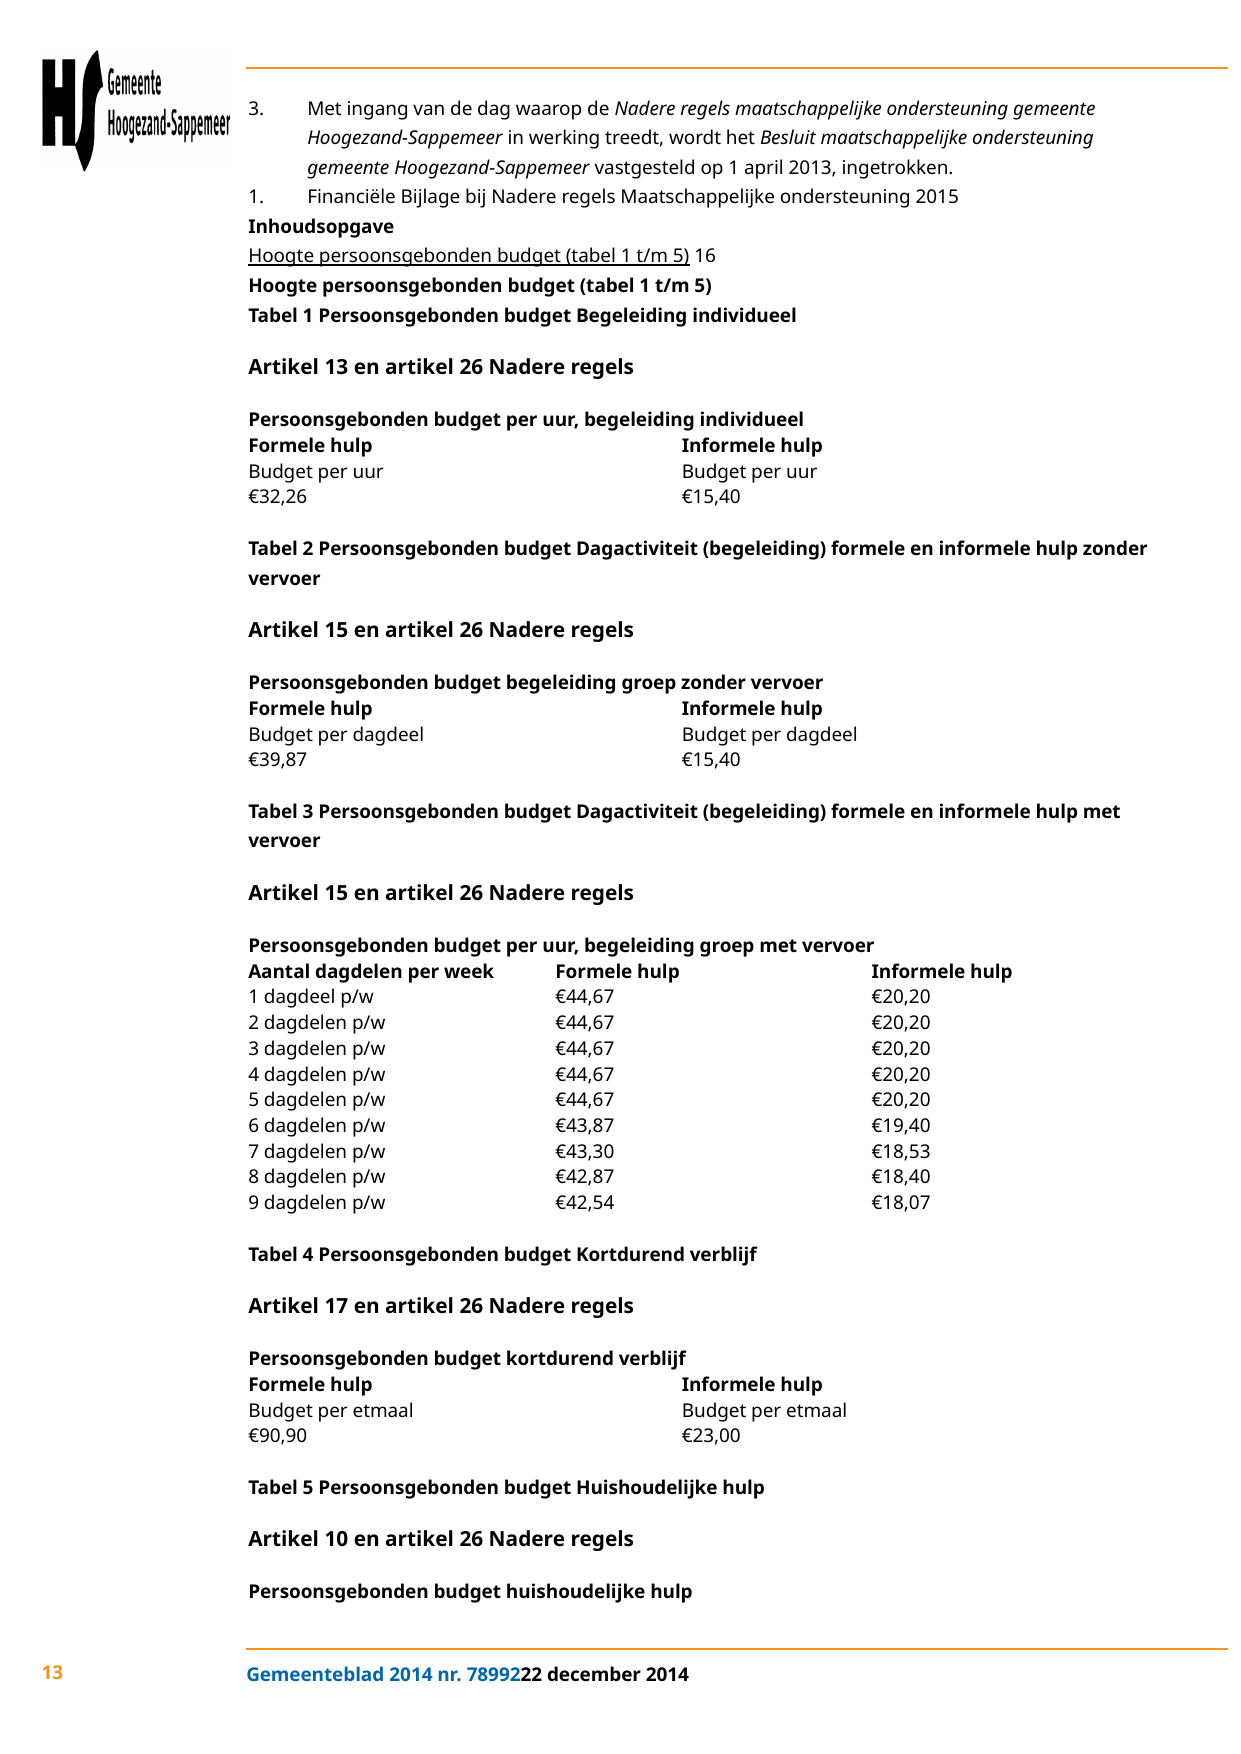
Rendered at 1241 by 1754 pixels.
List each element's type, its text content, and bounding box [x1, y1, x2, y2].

table_cell Budget per uur [248, 458, 682, 484]
table_cell €90,90 [248, 1423, 682, 1448]
text Tabel 3 Persoonsgebonden budget Dagactiviteit (begeleiding) formele en informele hulp met vervoer [248, 798, 1152, 853]
table_cell €43,30 [555, 1138, 871, 1164]
table_cell €20,20 [871, 984, 1152, 1009]
table_cell €20,20 [871, 1009, 1152, 1035]
text Artikel 15 en artikel 26 Nadere regels [248, 878, 1152, 906]
text Hoogte persoonsgebonden budget (tabel 1 t/m 5) [248, 272, 1152, 298]
table_cell €18,07 [871, 1189, 1152, 1215]
table_cell Informele hulp [682, 695, 1152, 721]
table_cell 1 dagdeel p/w [248, 984, 555, 1009]
table_cell Formele hulp [555, 958, 871, 983]
table_cell 4 dagdelen p/w [248, 1061, 555, 1086]
table_cell Informele hulp [871, 958, 1152, 983]
table_cell Formele hulp [248, 1371, 682, 1397]
text Tabel 2 Persoonsgebonden budget Dagactiviteit (begeleiding) formele en informele hulp zonder vervoer [248, 535, 1152, 590]
table_cell Informele hulp [682, 432, 1152, 458]
table_header Persoonsgebonden budget per uur, begeleiding groep met vervoer [248, 932, 1152, 958]
table_cell €18,40 [871, 1164, 1152, 1189]
table_cell €15,40 [682, 746, 1152, 772]
text Tabel 4 Persoonsgebonden budget Kortdurend verblijf [248, 1241, 1152, 1267]
table_cell €23,00 [682, 1423, 1152, 1448]
table_cell 5 dagdelen p/w [248, 1086, 555, 1112]
table_header Persoonsgebonden budget huishoudelijke hulp [248, 1579, 1152, 1604]
text Tabel 5 Persoonsgebonden budget Huishoudelijke hulp [248, 1474, 1152, 1500]
text Inhoudsopgave [248, 213, 1152, 239]
table_cell Formele hulp [248, 432, 682, 458]
table_cell 9 dagdelen p/w [248, 1189, 555, 1215]
table_cell Aantal dagdelen per week [248, 958, 555, 983]
table_cell €42,54 [555, 1189, 871, 1215]
picture [41, 47, 231, 172]
table_cell €43,87 [555, 1112, 871, 1138]
table_cell Informele hulp [682, 1371, 1152, 1397]
table_cell €20,20 [871, 1061, 1152, 1086]
table_cell Budget per etmaal [248, 1397, 682, 1423]
table_cell €32,26 [248, 484, 682, 509]
table_cell €44,67 [555, 1009, 871, 1035]
table_cell €18,53 [871, 1138, 1152, 1164]
table_cell Budget per dagdeel [248, 721, 682, 746]
table_cell 6 dagdelen p/w [248, 1112, 555, 1138]
table_cell €19,40 [871, 1112, 1152, 1138]
table_cell Budget per etmaal [682, 1397, 1152, 1423]
table_header Persoonsgebonden budget begeleiding groep zonder vervoer [248, 669, 1152, 695]
table_cell 3 dagdelen p/w [248, 1035, 555, 1061]
table_cell €15,40 [682, 484, 1152, 509]
table_cell 2 dagdelen p/w [248, 1009, 555, 1035]
table_cell €44,67 [555, 1061, 871, 1086]
table_cell €44,67 [555, 1035, 871, 1061]
text Artikel 15 en artikel 26 Nadere regels [248, 615, 1152, 643]
text Artikel 10 en artikel 26 Nadere regels [248, 1524, 1152, 1553]
table_cell 7 dagdelen p/w [248, 1138, 555, 1164]
table_cell €20,20 [871, 1086, 1152, 1112]
text Artikel 13 en artikel 26 Nadere regels [248, 352, 1152, 381]
table_cell 8 dagdelen p/w [248, 1164, 555, 1189]
table_cell €44,67 [555, 984, 871, 1009]
table_cell Budget per uur [682, 458, 1152, 484]
list Met ingang van de dag waarop de Nadere regels maatschappelijke ondersteuning gemeente Hoogezand-Sappemeer in werking treedt, wordt het Besluit maatschappelijke ondersteuning gemeente Hoogezand-Sappemeer vastgesteld op 1 april 2013, ingetrokken. [248, 95, 1152, 180]
table_cell €42,87 [555, 1164, 871, 1189]
table_cell €20,20 [871, 1035, 1152, 1061]
text Hoogte persoonsgebonden budget (tabel 1 t/m 5) 16 [248, 243, 1152, 268]
table_header Persoonsgebonden budget kortdurend verblijf [248, 1345, 1152, 1371]
list Financiële Bijlage bij Nadere regels Maatschappelijke ondersteuning 2015 [248, 183, 1152, 209]
text Artikel 17 en artikel 26 Nadere regels [248, 1291, 1152, 1320]
table_cell €44,67 [555, 1086, 871, 1112]
table_cell €39,87 [248, 746, 682, 772]
table_cell Budget per dagdeel [682, 721, 1152, 746]
table_cell Formele hulp [248, 695, 682, 721]
text Tabel 1 Persoonsgebonden budget Begeleiding individueel [248, 302, 1152, 328]
table_header Persoonsgebonden budget per uur, begeleiding individueel [248, 406, 1152, 432]
